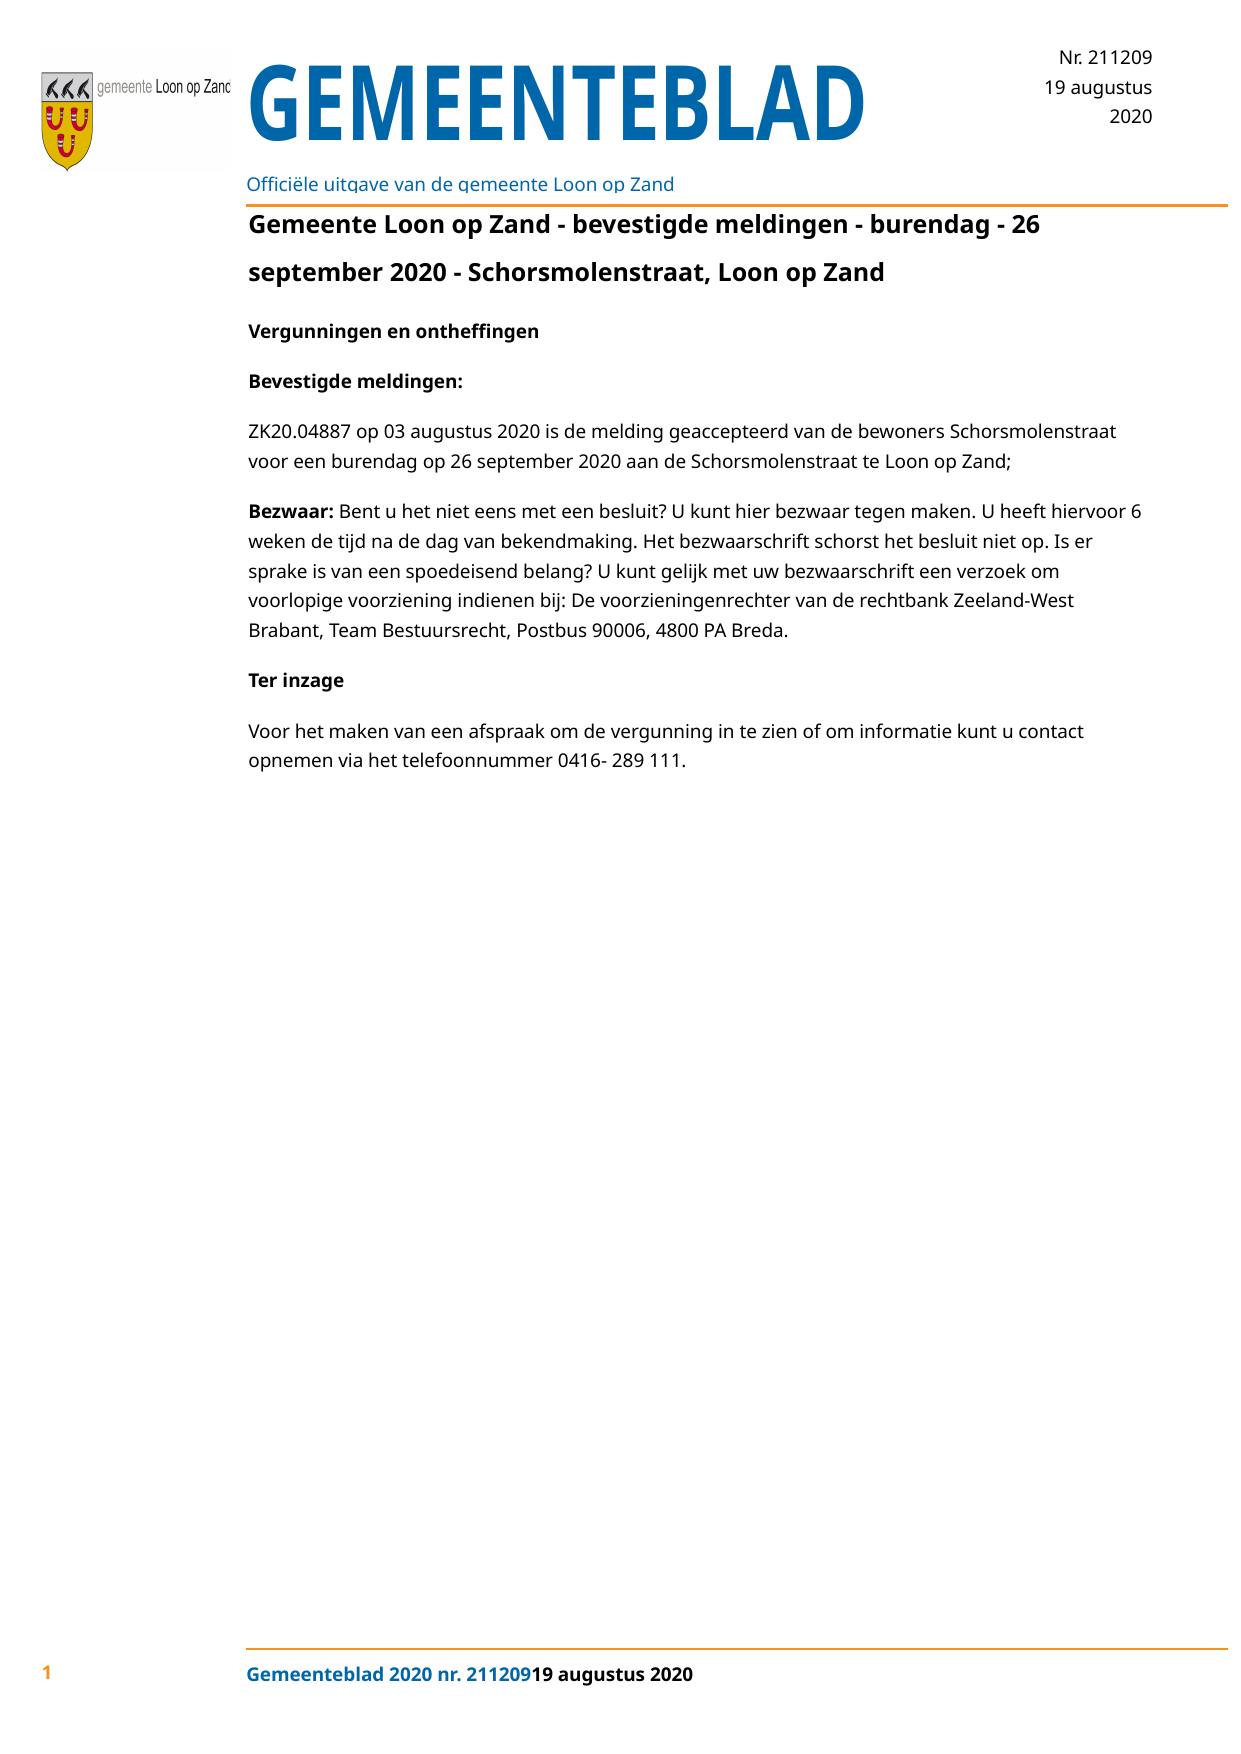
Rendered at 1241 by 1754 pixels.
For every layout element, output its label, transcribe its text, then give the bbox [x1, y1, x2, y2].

text Bezwaar: Bent u het niet eens met een besluit? U kunt hier bezwaar tegen maken. U heeft hiervoor 6 weken de tijd na de dag van bekendmaking. Het bezwaarschrift schorst het besluit niet op. Is er sprake is van een spoedeisend belang? U kunt gelijk met uw bezwaarschrift een verzoek om voorlopige voorziening indienen bij: De voorzieningenrechter van de rechtbank Zeeland-West Brabant, Team Bestuursrecht, Postbus 90006, 4800 PA Breda. [248, 499, 1152, 643]
text ZK20.04887 op 03 augustus 2020 is de melding geaccepteerd van de bewoners Schorsmolenstraat voor een burendag op 26 september 2020 aan de Schorsmolenstraat te Loon op Zand; [248, 419, 1152, 474]
text Ter inzage [248, 667, 1152, 693]
text Vergunningen en ontheffingen [248, 318, 1152, 344]
text Voor het maken van een afspraak om de vergunning in te zien of om informatie kunt u contact opnemen via het telefoonnummer 0416- 289 111. [248, 718, 1152, 773]
text Gemeente Loon op Zand - bevestigde meldingen - burendag - 26 september 2020 - Schorsmolenstraat, Loon op Zand [248, 207, 1152, 288]
picture [41, 47, 231, 172]
text Bevestigde meldingen: [248, 368, 1152, 394]
